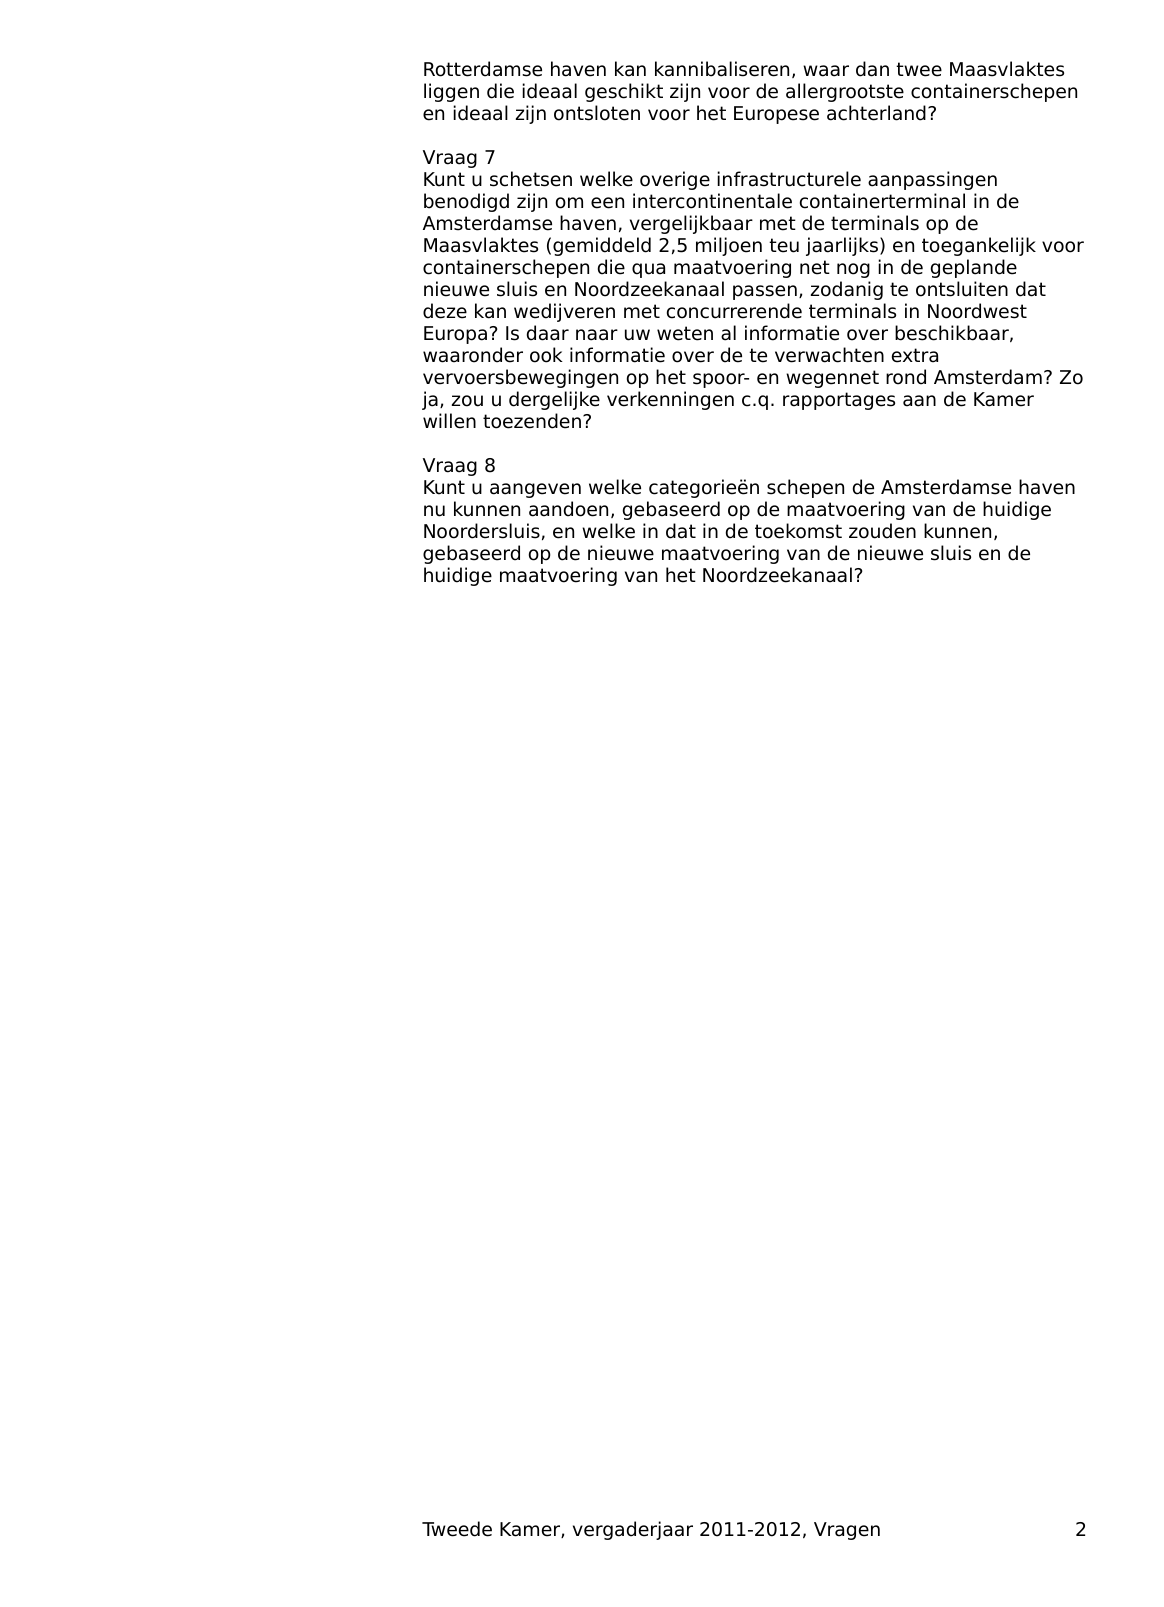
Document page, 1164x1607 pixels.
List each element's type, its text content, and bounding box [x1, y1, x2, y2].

text Kunt u schetsen welke overige infrastructurele aanpassingen benodigd zijn om een intercontinentale containerterminal in de Amsterdamse haven, vergelijkbaar met de terminals op de Maasvlaktes (gemiddeld 2,5 miljoen teu jaarlijks) en toegankelijk voor containerschepen die qua maatvoering net nog in de geplande nieuwe sluis en Noordzeekanaal passen, zodanig te ontsluiten dat deze kan wedijveren met concurrerende terminals in Noordwest Europa? Is daar naar uw weten al informatie over beschikbaar, waaronder ook informatie over de te verwachten extra vervoersbewegingen op het spoor- en wegennet rond Amsterdam? Zo ja, zou u dergelijke verkenningen c.q. rapportages aan de Kamer willen toezenden? [422, 169, 1087, 433]
text Rotterdamse haven kan kannibaliseren, waar dan twee Maasvlaktes liggen die ideaal geschikt zijn voor de allergrootste containerschepen en ideaal zijn ontsloten voor het Europese achterland? [422, 59, 1087, 125]
text Kunt u aangeven welke categorieën schepen de Amsterdamse haven nu kunnen aandoen, gebaseerd op de maatvoering van de huidige Noordersluis, en welke in dat in de toekomst zouden kunnen, gebaseerd op de nieuwe maatvoering van de nieuwe sluis en de huidige maatvoering van het Noordzeekanaal? [422, 477, 1087, 587]
text Vraag 7 [422, 147, 1087, 169]
text Vraag 8 [422, 455, 1087, 477]
